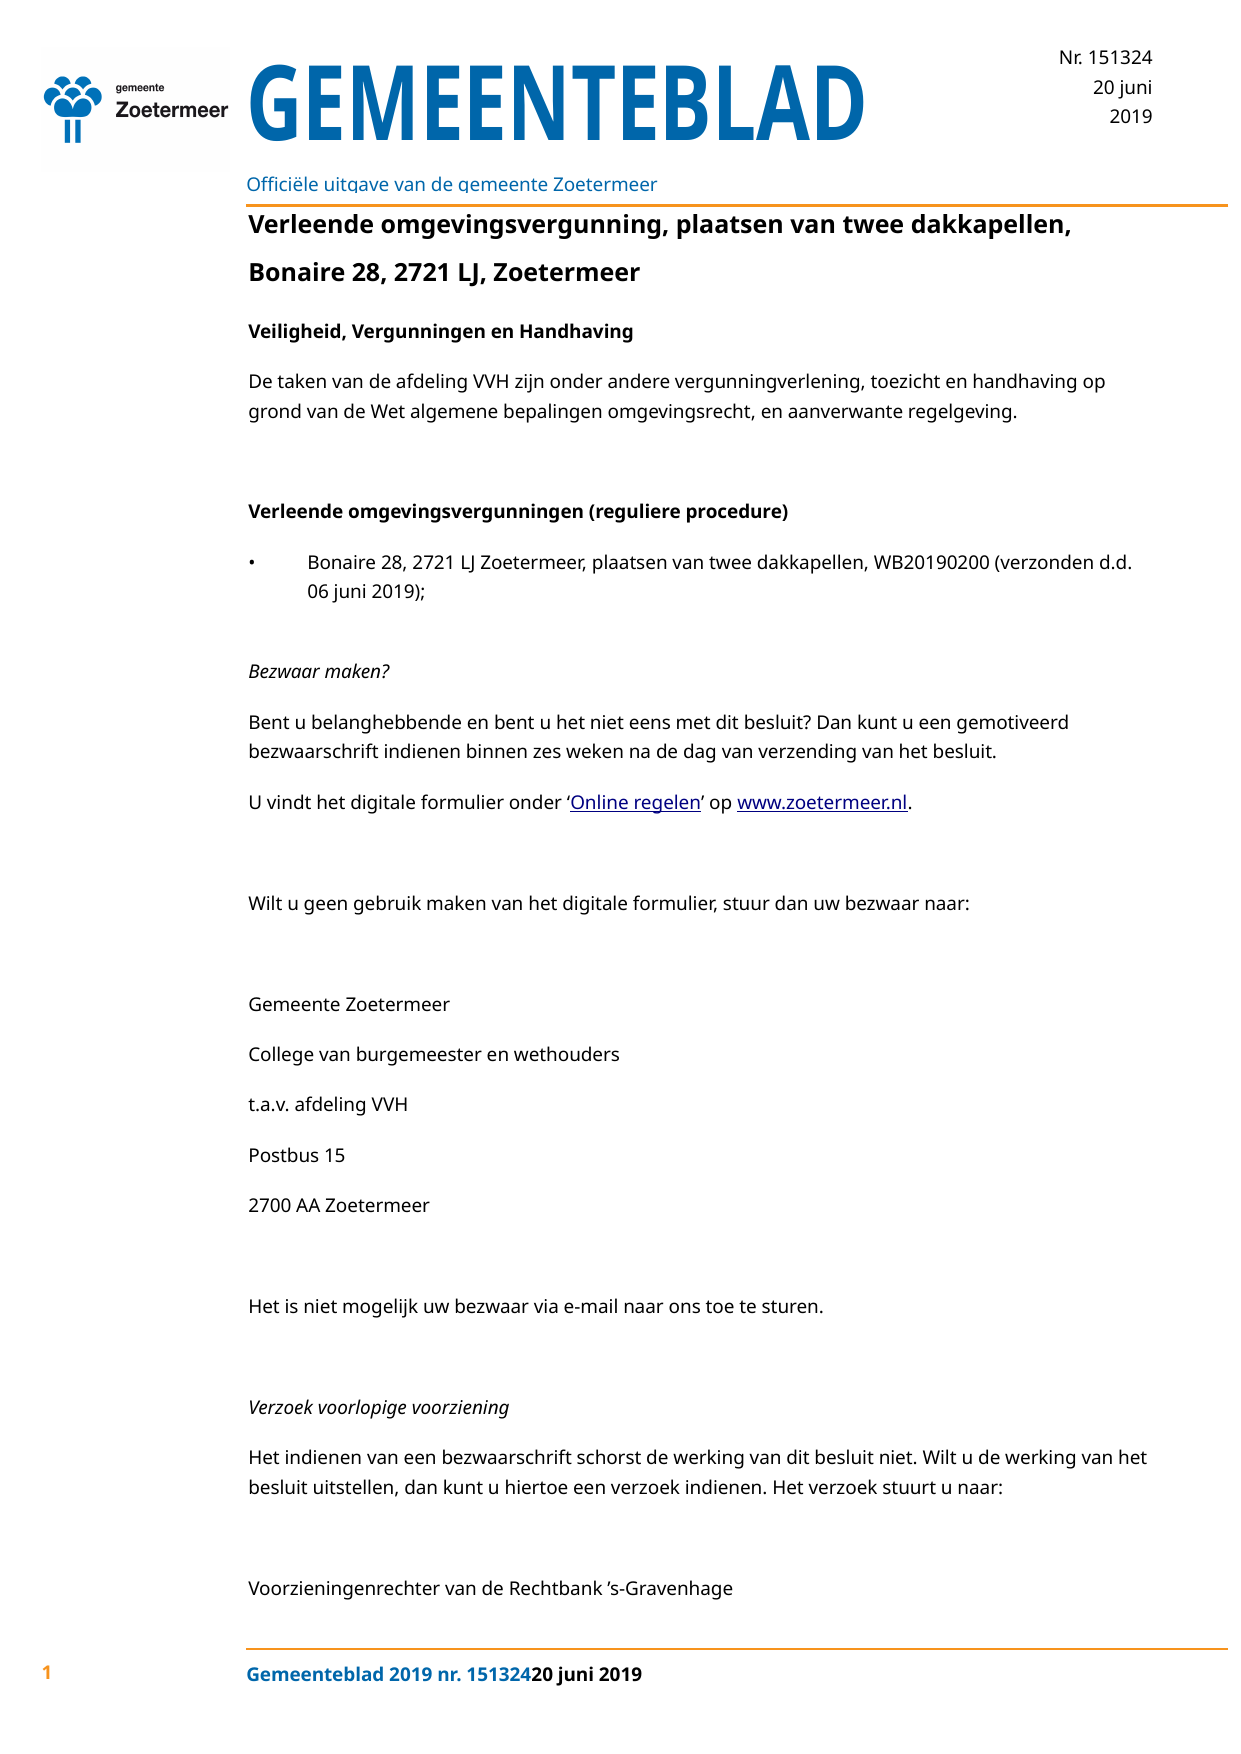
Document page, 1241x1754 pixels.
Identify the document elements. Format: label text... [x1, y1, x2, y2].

text Bezwaar maken? [248, 659, 1152, 684]
text College van burgemeester en wethouders [248, 1041, 1152, 1067]
text Bent u belanghebbende en bent u het niet eens met dit besluit? Dan kunt u een gemotiveerd bezwaarschrift indienen binnen zes weken na de dag van verzending van het besluit. [248, 709, 1152, 764]
text t.a.v. afdeling VVH [248, 1092, 1152, 1117]
text U vindt het digitale formulier onder ‘Online regelen’ op www.zoetermeer.nl. [248, 789, 1152, 815]
text Verleende omgevingsvergunningen (reguliere procedure) [248, 499, 1152, 524]
text Wilt u geen gebruik maken van het digitale formulier, stuur dan uw bezwaar naar: [248, 890, 1152, 916]
text Veiligheid, Vergunningen en Handhaving [248, 318, 1152, 344]
text Verleende omgevingsvergunning, plaatsen van twee dakkapellen, Bonaire 28, 2721 LJ, Zoetermeer [248, 207, 1152, 288]
text Het indienen van een bezwaarschrift schorst de werking van dit besluit niet. Wilt u de werking van het besluit uitstellen, dan kunt u hiertoe een verzoek indienen. Het verzoek stuurt u naar: [248, 1444, 1152, 1500]
text 2700 AA Zoetermeer [248, 1192, 1152, 1218]
text Voorzieningenrechter van de Rechtbank ’s-Gravenhage [248, 1575, 1152, 1601]
list Bonaire 28, 2721 LJ Zoetermeer, plaatsen van twee dakkapellen, WB20190200 (verzonden d.d. 06 juni 2019); [248, 549, 1152, 604]
text Gemeente Zoetermeer [248, 991, 1152, 1017]
text Verzoek voorlopige voorziening [248, 1394, 1152, 1420]
text Postbus 15 [248, 1142, 1152, 1168]
text Het is niet mogelijk uw bezwaar via e-mail naar ons toe te sturen. [248, 1293, 1152, 1319]
text De taken van de afdeling VVH zijn onder andere vergunningverlening, toezicht en handhaving op grond van de Wet algemene bepalingen omgevingsrecht, en aanverwante regelgeving. [248, 368, 1152, 424]
picture [41, 47, 231, 172]
